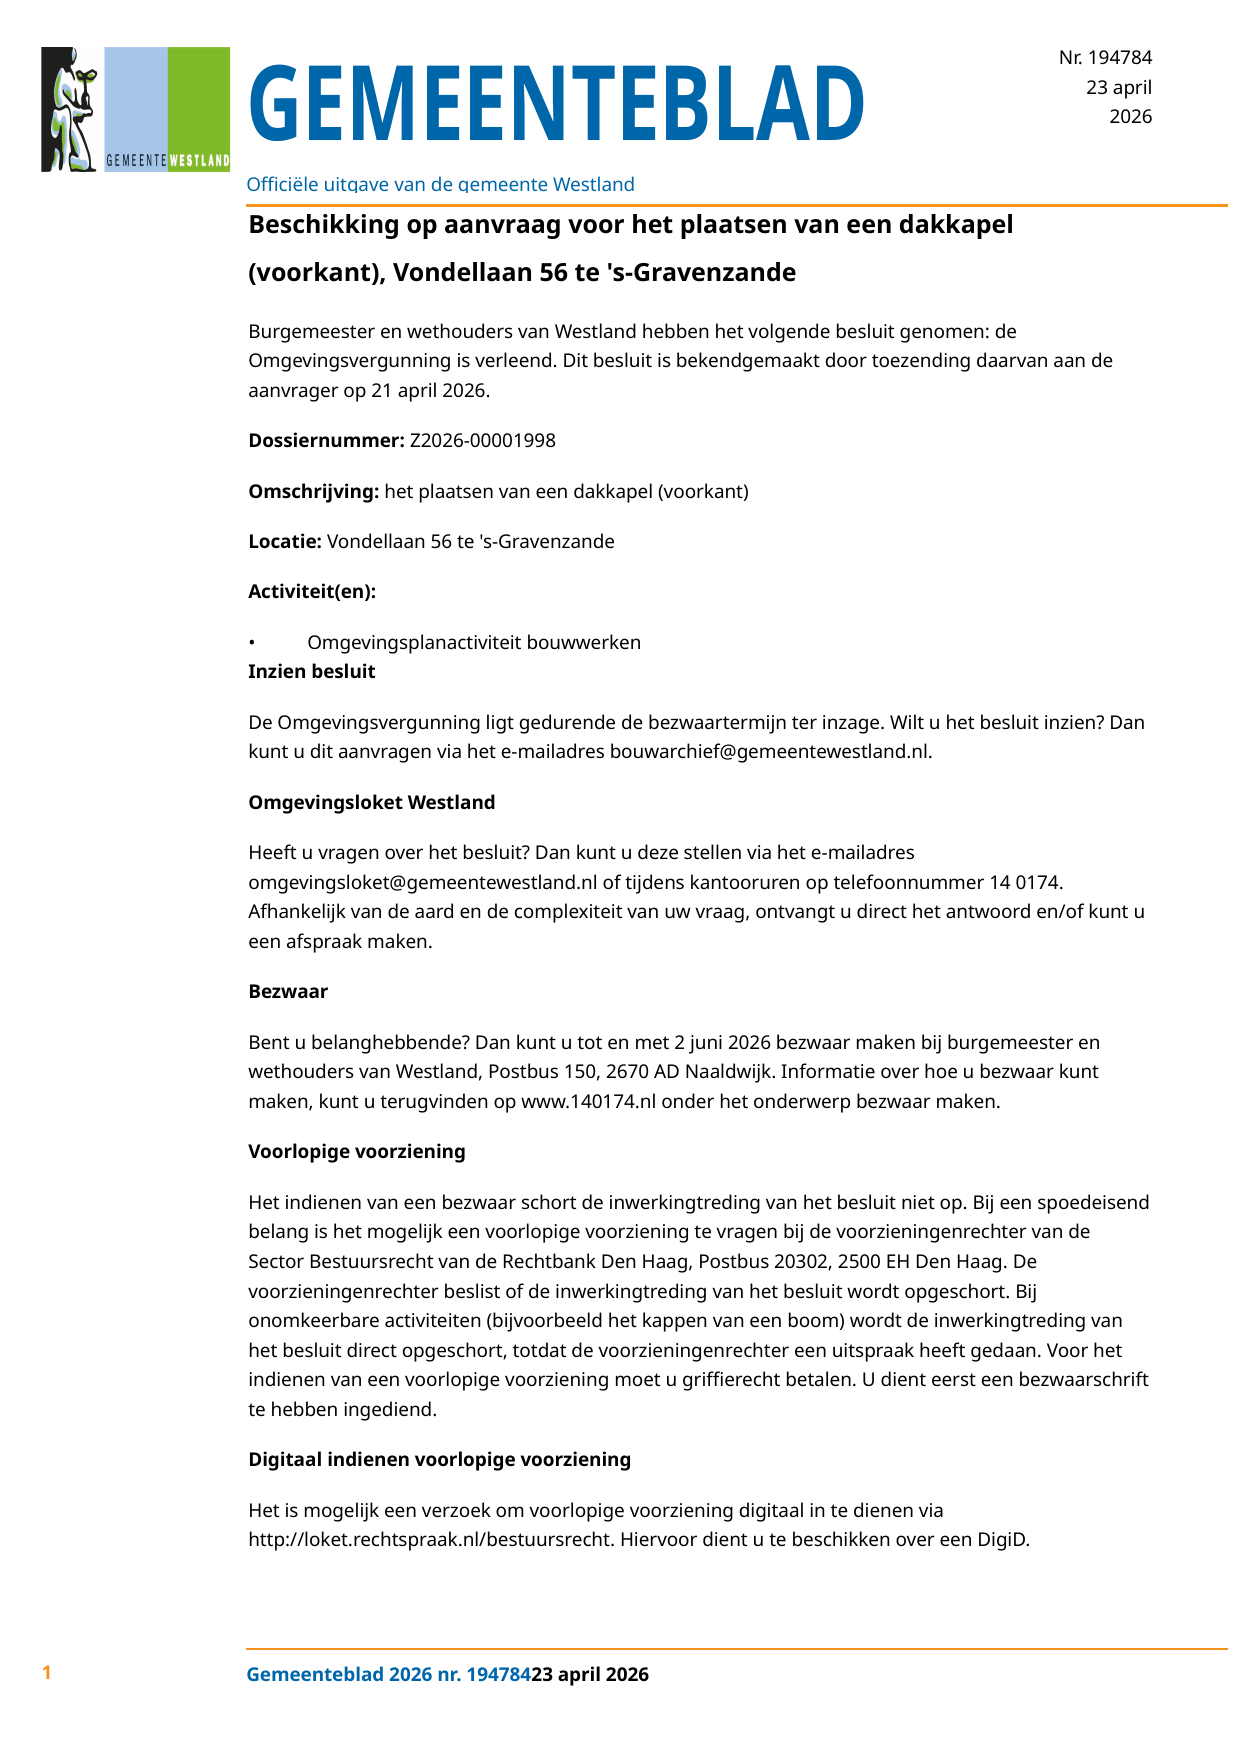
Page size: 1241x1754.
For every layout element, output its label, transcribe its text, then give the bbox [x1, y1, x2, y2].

text Heeft u vragen over het besluit? Dan kunt u deze stellen via het e-mailadres omgevingsloket@gemeentewestland.nl of tijdens kantooruren op telefoonnummer 14 0174. Afhankelijk van de aard en de complexiteit van uw vraag, ontvangt u direct het antwoord en/of kunt u een afspraak maken. [248, 839, 1152, 954]
text Het is mogelijk een verzoek om voorlopige voorziening digitaal in te dienen via http://loket.rechtspraak.nl/bestuursrecht. Hiervoor dient u te beschikken over een DigiD. [248, 1497, 1152, 1552]
text Voorlopige voorziening [248, 1139, 1152, 1164]
text Bent u belanghebbende? Dan kunt u tot en met 2 juni 2026 bezwaar maken bij burgemeester en wethouders van Westland, Postbus 150, 2670 AD Naaldwijk. Informatie over hoe u bezwaar kunt maken, kunt u terugvinden op www.140174.nl onder het onderwerp bezwaar maken. [248, 1029, 1152, 1114]
text De Omgevingsvergunning ligt gedurende de bezwaartermijn ter inzage. Wilt u het besluit inzien? Dan kunt u dit aanvragen via het e-mailadres bouwarchief@gemeentewestland.nl. [248, 709, 1152, 764]
text Omschrijving: het plaatsen van een dakkapel (voorkant) [248, 478, 1152, 504]
text Omgevingsloket Westland [248, 789, 1152, 815]
text Locatie: Vondellaan 56 te 's-Gravenzande [248, 528, 1152, 554]
text Inzien besluit [248, 659, 1152, 684]
text Digitaal indienen voorlopige voorziening [248, 1447, 1152, 1472]
list Omgevingsplanactiviteit bouwwerken [248, 629, 1152, 655]
text Beschikking op aanvraag voor het plaatsen van een dakkapel (voorkant), Vondellaan 56 te 's-Gravenzande [248, 207, 1152, 288]
text Bezwaar [248, 979, 1152, 1004]
picture [41, 47, 231, 172]
text Dossiernummer: Z2026-00001998 [248, 427, 1152, 453]
text Het indienen van een bezwaar schort de inwerkingtreding van het besluit niet op. Bij een spoedeisend belang is het mogelijk een voorlopige voorziening te vragen bij de voorzieningenrechter van de Sector Bestuursrecht van de Rechtbank Den Haag, Postbus 20302, 2500 EH Den Haag. De voorzieningenrechter beslist of de inwerkingtreding van het besluit wordt opgeschort. Bij onomkeerbare activiteiten (bijvoorbeeld het kappen van een boom) wordt de inwerkingtreding van het besluit direct opgeschort, totdat de voorzieningenrechter een uitspraak heeft gedaan. Voor het indienen van een voorlopige voorziening moet u griffierecht betalen. U dient eerst een bezwaarschrift te hebben ingediend. [248, 1189, 1152, 1422]
text Burgemeester en wethouders van Westland hebben het volgende besluit genomen: de Omgevingsvergunning is verleend. Dit besluit is bekendgemaakt door toezending daarvan aan de aanvrager op 21 april 2026. [248, 318, 1152, 403]
text Activiteit(en): [248, 579, 1152, 604]
